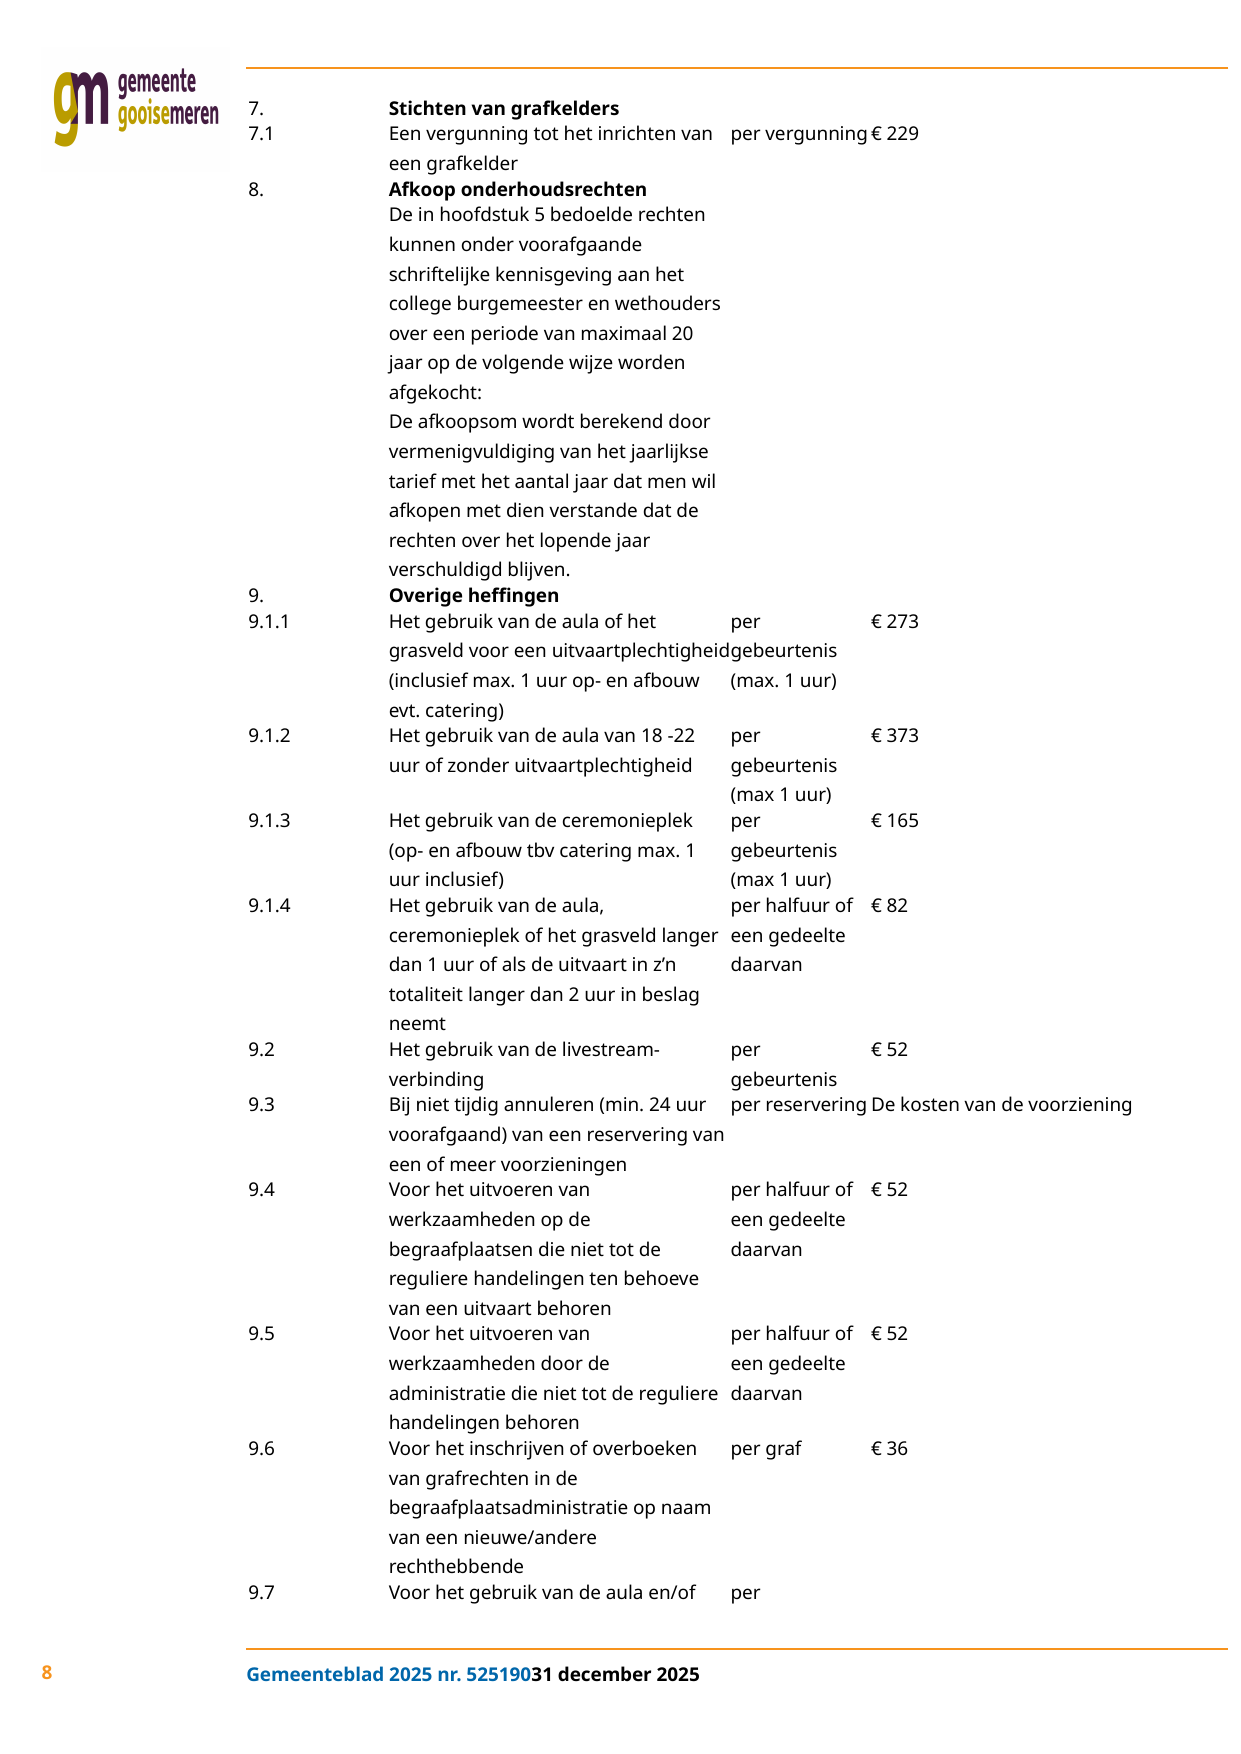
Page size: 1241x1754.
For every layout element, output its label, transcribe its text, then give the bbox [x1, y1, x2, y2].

table_cell per halfuur of een gedeelte daarvan [730, 1177, 871, 1321]
table_cell Voor het inschrijven of overboeken van grafrechten in de begraafplaatsadministratie op naam van een nieuwe/andere rechthebbende [389, 1435, 730, 1579]
table_cell [871, 176, 1152, 202]
table_cell De in hoofdstuk 5 bedoelde rechten kunnen onder voorafgaande schriftelijke kennisgeving aan het college burgemeester en wethouders over een periode van maximaal 20 jaar op de volgende wijze worden afgekocht: De afkoopsom wordt berekend door vermenigvuldiging van het jaarlijkse tarief met het aantal jaar dat men wil afkopen met dien verstande dat de rechten over het lopende jaar verschuldigd blijven. [389, 202, 730, 582]
table_cell per vergunning [730, 121, 871, 176]
table_cell € 52 [871, 1321, 1152, 1435]
table_cell Voor het uitvoeren van werkzaamheden op de begraafplaatsen die niet tot de reguliere handelingen ten behoeve van een uitvaart behoren [389, 1177, 730, 1321]
table_cell per graf [730, 1435, 871, 1579]
table_cell [730, 582, 871, 608]
table_cell 9.1.2 [248, 723, 388, 807]
table_cell 9.5 [248, 1321, 388, 1435]
table_cell € 373 [871, 723, 1152, 807]
table_cell [871, 582, 1152, 608]
table_cell per gebeurtenis (max 1 uur) [730, 808, 871, 892]
table_cell [871, 202, 1152, 582]
table_cell [730, 95, 871, 121]
table_cell [871, 95, 1152, 121]
table_cell De kosten van de voorziening [871, 1092, 1152, 1177]
table_cell 9.1.1 [248, 608, 388, 722]
table_cell € 36 [871, 1435, 1152, 1579]
table_cell € 52 [871, 1177, 1152, 1321]
table_cell 9. [248, 582, 388, 608]
table_cell 9.3 [248, 1092, 388, 1177]
table_cell per reservering [730, 1092, 871, 1177]
table_cell 9.6 [248, 1435, 388, 1579]
table_cell [871, 1579, 1152, 1605]
table_cell € 273 [871, 608, 1152, 722]
table_cell € 82 [871, 892, 1152, 1036]
picture [41, 47, 231, 172]
table_cell Voor het gebruik van de aula en/of [389, 1579, 730, 1605]
table_cell 9.1.4 [248, 892, 388, 1036]
table_cell Een vergunning tot het inrichten van een grafkelder [389, 121, 730, 176]
table_cell [730, 202, 871, 582]
table_cell 7.1 [248, 121, 388, 176]
table_cell 9.1.3 [248, 808, 388, 892]
table_cell 7. [248, 95, 388, 121]
table_cell Het gebruik van de ceremonieplek (op- en afbouw tbv catering max. 1 uur inclusief) [389, 808, 730, 892]
table_cell per halfuur of een gedeelte daarvan [730, 892, 871, 1036]
table_cell Overige heffingen [389, 582, 730, 608]
table_cell 8. [248, 176, 388, 202]
table_cell 9.2 [248, 1036, 388, 1092]
table_cell [730, 176, 871, 202]
table_cell 9.7 [248, 1579, 388, 1605]
table_cell per gebeurtenis (max 1 uur) [730, 723, 871, 807]
table_cell Stichten van grafkelders [389, 95, 730, 121]
table_cell per gebeurtenis [730, 1036, 871, 1092]
table_cell € 165 [871, 808, 1152, 892]
table_cell Het gebruik van de livestream-verbinding [389, 1036, 730, 1092]
table_cell Het gebruik van de aula, ceremonieplek of het grasveld langer dan 1 uur of als de uitvaart in z’n totaliteit langer dan 2 uur in beslag neemt [389, 892, 730, 1036]
table_cell Voor het uitvoeren van werkzaamheden door de administratie die niet tot de reguliere handelingen behoren [389, 1321, 730, 1435]
table_cell Bij niet tijdig annuleren (min. 24 uur voorafgaand) van een reservering van een of meer voorzieningen [389, 1092, 730, 1177]
table_cell € 229 [871, 121, 1152, 176]
table_cell [248, 202, 388, 582]
table_cell Afkoop onderhoudsrechten [389, 176, 730, 202]
table_cell per gebeurtenis (max. 1 uur) [730, 608, 871, 722]
table_cell 9.4 [248, 1177, 388, 1321]
table_cell Het gebruik van de aula of het grasveld voor een uitvaartplechtigheid (inclusief max. 1 uur op- en afbouw evt. catering) [389, 608, 730, 722]
table_cell € 52 [871, 1036, 1152, 1092]
table_cell Het gebruik van de aula van 18 -22 uur of zonder uitvaartplechtigheid [389, 723, 730, 807]
table_cell per halfuur of een gedeelte daarvan [730, 1321, 871, 1435]
table_cell per [730, 1579, 871, 1605]
